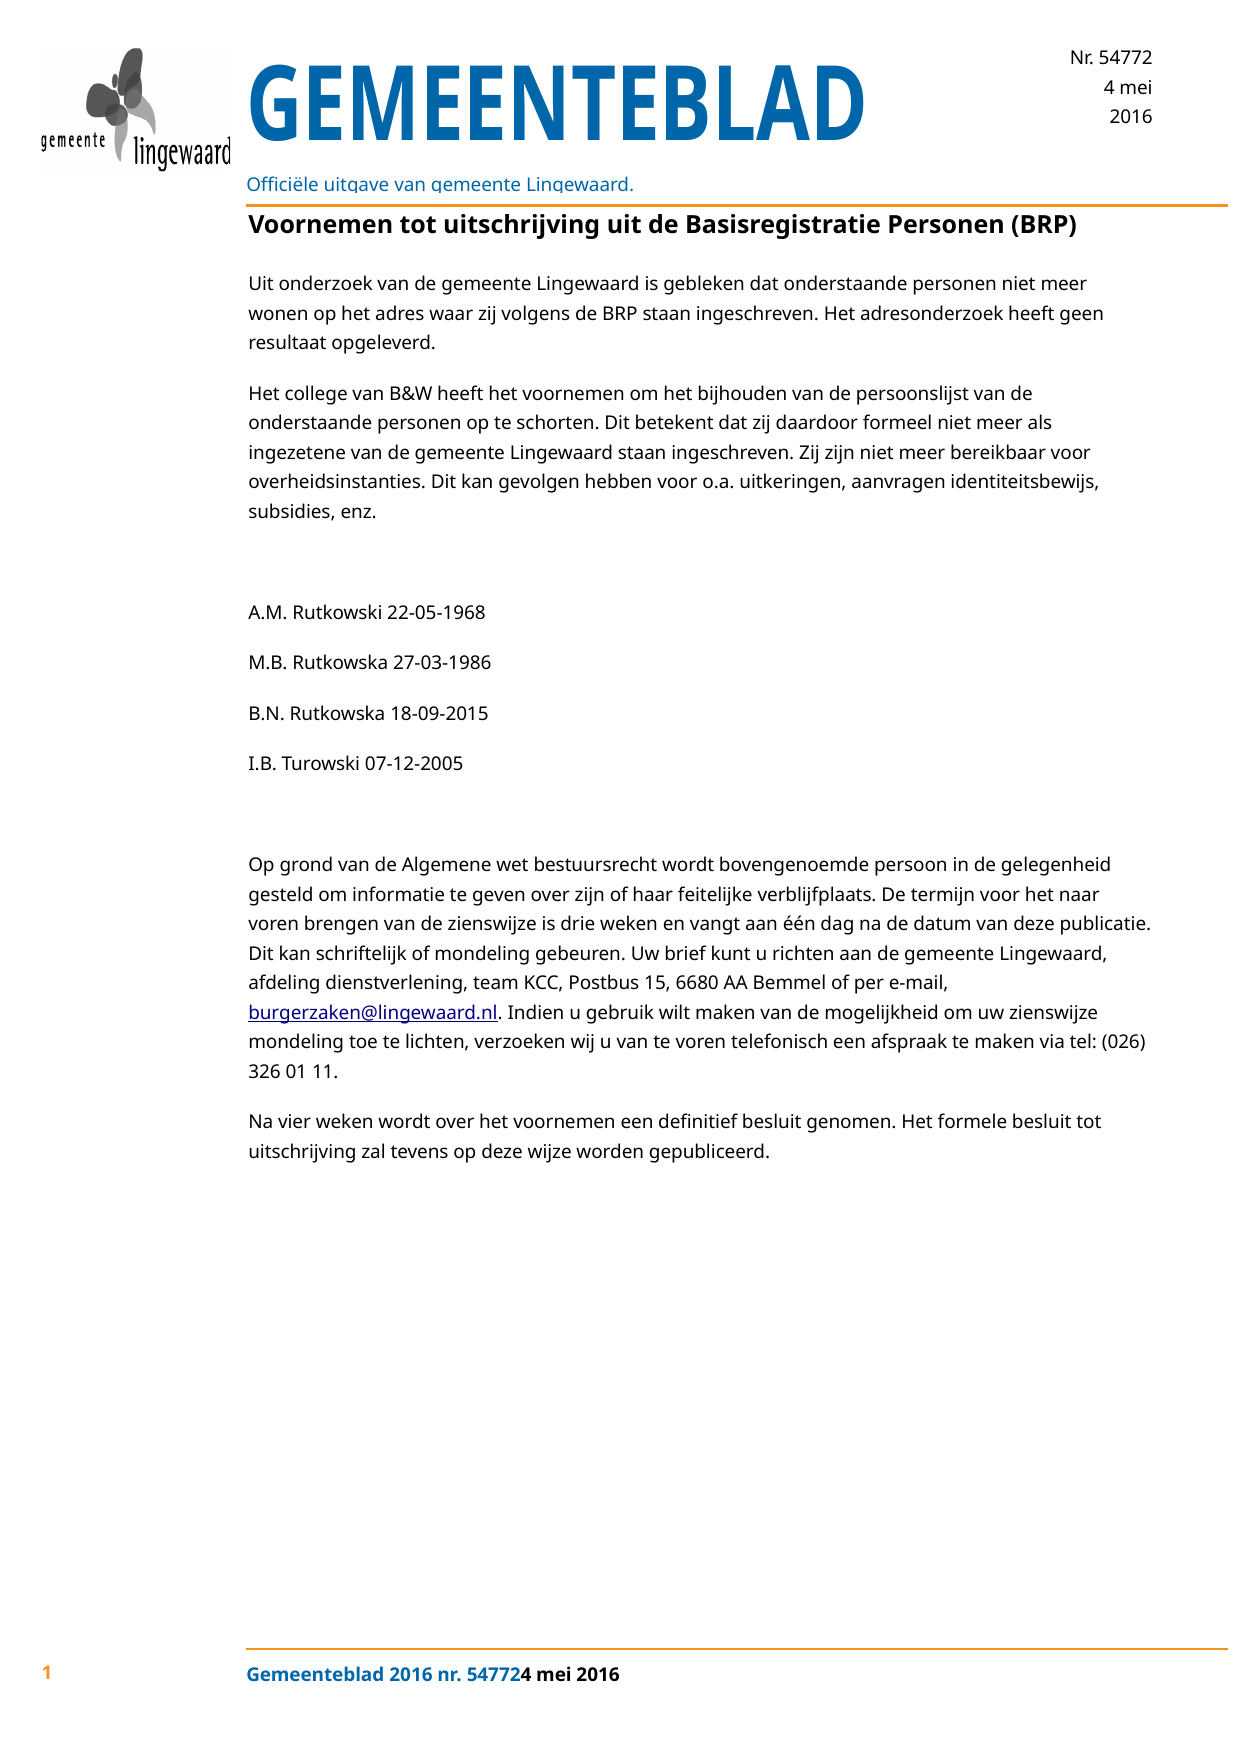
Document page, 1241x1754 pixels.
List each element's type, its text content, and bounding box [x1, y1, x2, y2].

text B.N. Rutkowska 18-09-2015 [248, 700, 1152, 726]
text Uit onderzoek van de gemeente Lingewaard is gebleken dat onderstaande personen niet meer wonen op het adres waar zij volgens de BRP staan ingeschreven. Het adresonderzoek heeft geen resultaat opgeleverd. [248, 270, 1152, 355]
picture [41, 47, 231, 172]
text A.M. Rutkowski 22-05-1968 [248, 599, 1152, 625]
text Op grond van de Algemene wet bestuursrecht wordt bovengenoemde persoon in de gelegenheid gesteld om informatie te geven over zijn of haar feitelijke verblijfplaats. De termijn voor het naar voren brengen van de zienswijze is drie weken en vangt aan één dag na de datum van deze publicatie. Dit kan schriftelijk of mondeling gebeuren. Uw brief kunt u richten aan de gemeente Lingewaard, afdeling dienstverlening, team KCC, Postbus 15, 6680 AA Bemmel of per e-mail, burgerzaken@lingewaard.nl. Indien u gebruik wilt maken van de mogelijkheid om uw zienswijze mondeling toe te lichten, verzoeken wij u van te voren telefonisch een afspraak te maken via tel: (026) 326 01 11. [248, 851, 1152, 1084]
text Voornemen tot uitschrijving uit de Basisregistratie Personen (BRP) [248, 207, 1152, 241]
text Na vier weken wordt over het voornemen een definitief besluit genomen. Het formele besluit tot uitschrijving zal tevens op deze wijze worden gepubliceerd. [248, 1109, 1152, 1164]
text I.B. Turowski 07-12-2005 [248, 750, 1152, 776]
text Het college van B&W heeft het voornemen om het bijhouden van de persoonslijst van de onderstaande personen op te schorten. Dit betekent dat zij daardoor formeel niet meer als ingezetene van de gemeente Lingewaard staan ingeschreven. Zij zijn niet meer bereikbaar voor overheidsinstanties. Dit kan gevolgen hebben voor o.a. uitkeringen, aanvragen identiteitsbewijs, subsidies, enz. [248, 380, 1152, 524]
text M.B. Rutkowska 27-03-1986 [248, 649, 1152, 675]
